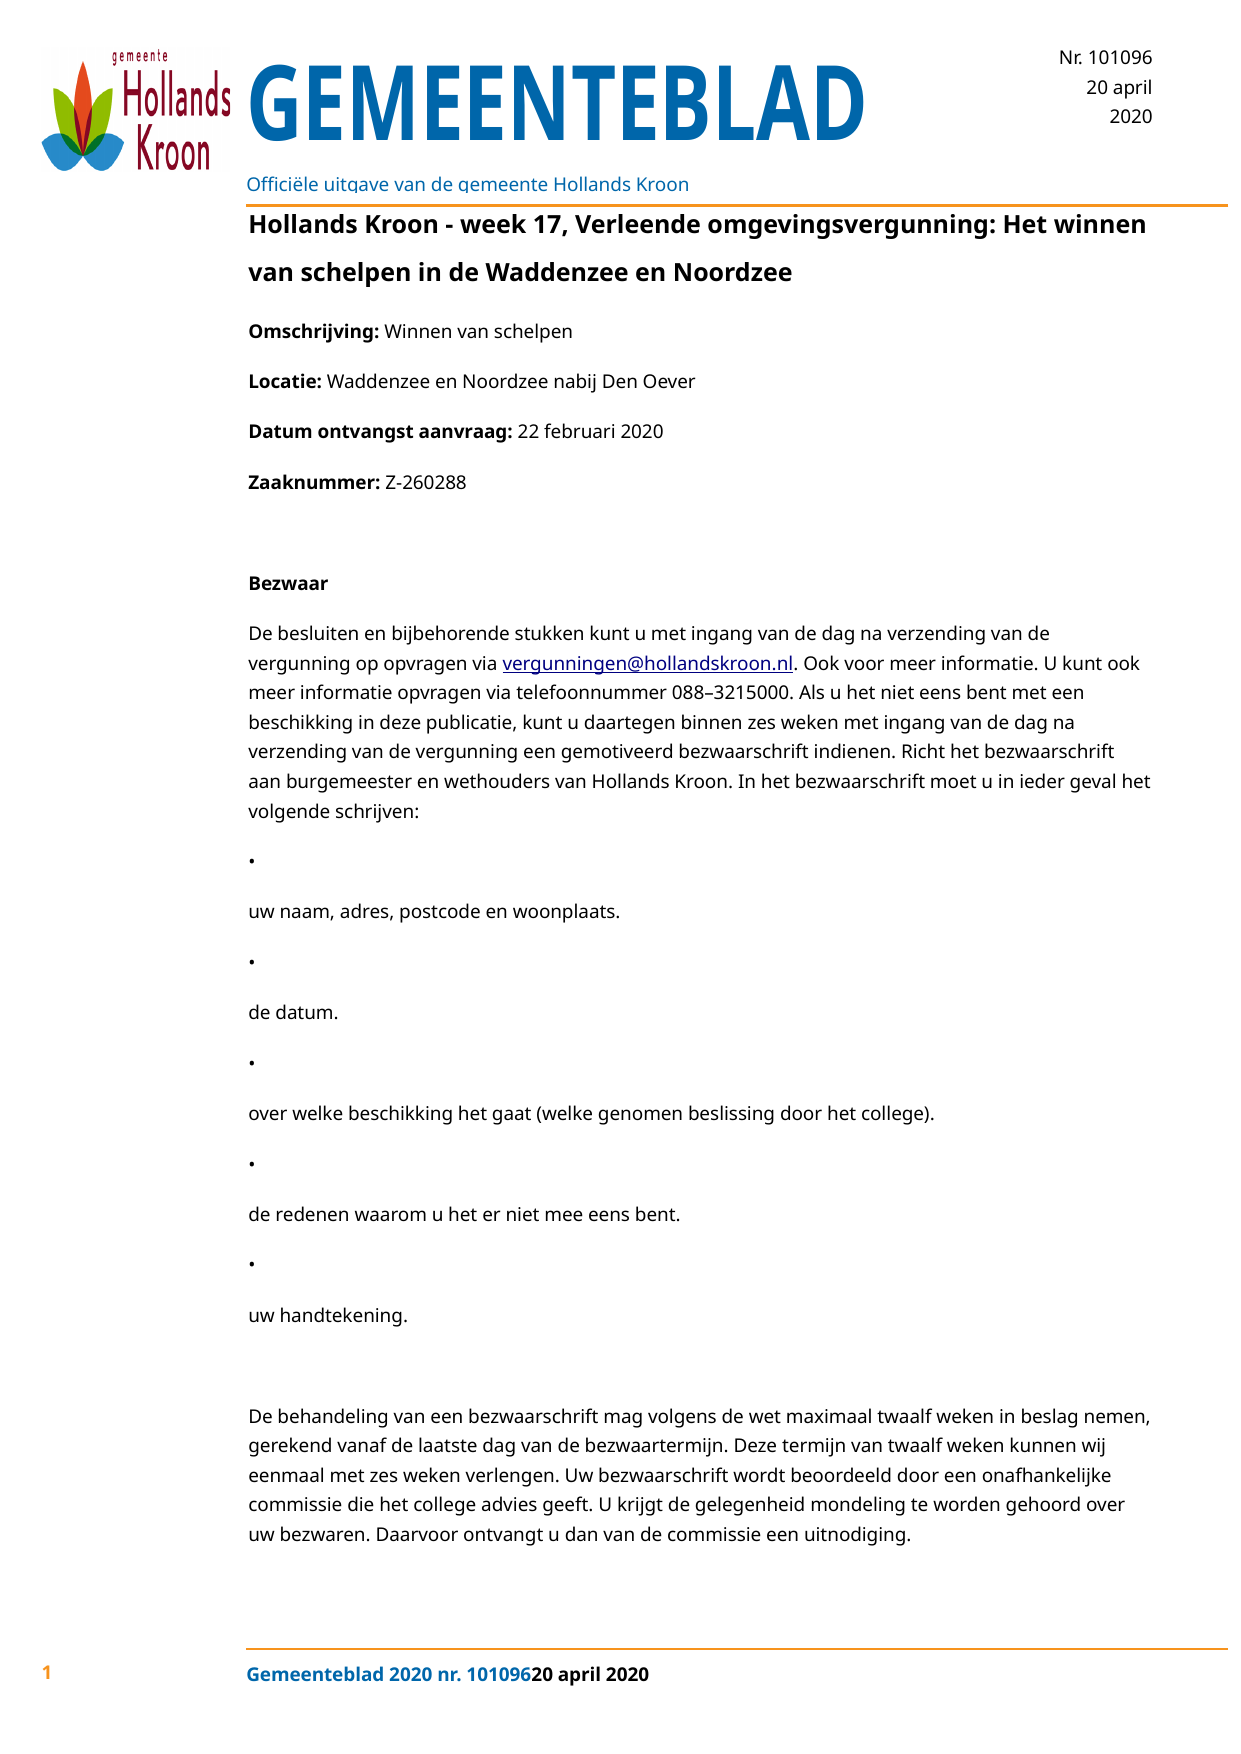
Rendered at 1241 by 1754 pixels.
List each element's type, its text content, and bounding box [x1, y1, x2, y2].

text Omschrijving: Winnen van schelpen [248, 318, 1152, 344]
text over welke beschikking het gaat (welke genomen beslissing door het college). [248, 1100, 1152, 1126]
text de datum. [248, 999, 1152, 1025]
text • [248, 1151, 1152, 1177]
text • [248, 949, 1152, 975]
text Hollands Kroon - week 17, Verleende omgevingsvergunning: Het winnen van schelpen in de Waddenzee en Noordzee [248, 207, 1152, 288]
text De besluiten en bijbehorende stukken kunt u met ingang van de dag na verzending van de vergunning op opvragen via vergunningen@hollandskroon.nl. Ook voor meer informatie. U kunt ook meer informatie opvragen via telefoonnummer 088–3215000. Als u het niet eens bent met een beschikking in deze publicatie, kunt u daartegen binnen zes weken met ingang van de dag na verzending van de vergunning een gemotiveerd bezwaarschrift indienen. Richt het bezwaarschrift aan burgemeester en wethouders van Hollands Kroon. In het bezwaarschrift moet u in ieder geval het volgende schrijven: [248, 620, 1152, 824]
text Datum ontvangst aanvraag: 22 februari 2020 [248, 419, 1152, 444]
text Locatie: Waddenzee en Noordzee nabij Den Oever [248, 368, 1152, 394]
text Zaaknummer: Z-260288 [248, 469, 1152, 495]
picture [41, 47, 231, 172]
text De behandeling van een bezwaarschrift mag volgens de wet maximaal twaalf weken in beslag nemen, gerekend vanaf de laatste dag van de bezwaartermijn. Deze termijn van twaalf weken kunnen wij eenmaal met zes weken verlengen. Uw bezwaarschrift wordt beoordeeld door een onafhankelijke commissie die het college advies geeft. U krijgt de gelegenheid mondeling te worden gehoord over uw bezwaren. Daarvoor ontvangt u dan van de commissie een uitnodiging. [248, 1403, 1152, 1547]
text • [248, 848, 1152, 874]
text Bezwaar [248, 570, 1152, 596]
text uw naam, adres, postcode en woonplaats. [248, 899, 1152, 924]
text de redenen waarom u het er niet mee eens bent. [248, 1201, 1152, 1227]
text • [248, 1252, 1152, 1277]
text uw handtekening. [248, 1302, 1152, 1328]
text • [248, 1050, 1152, 1076]
